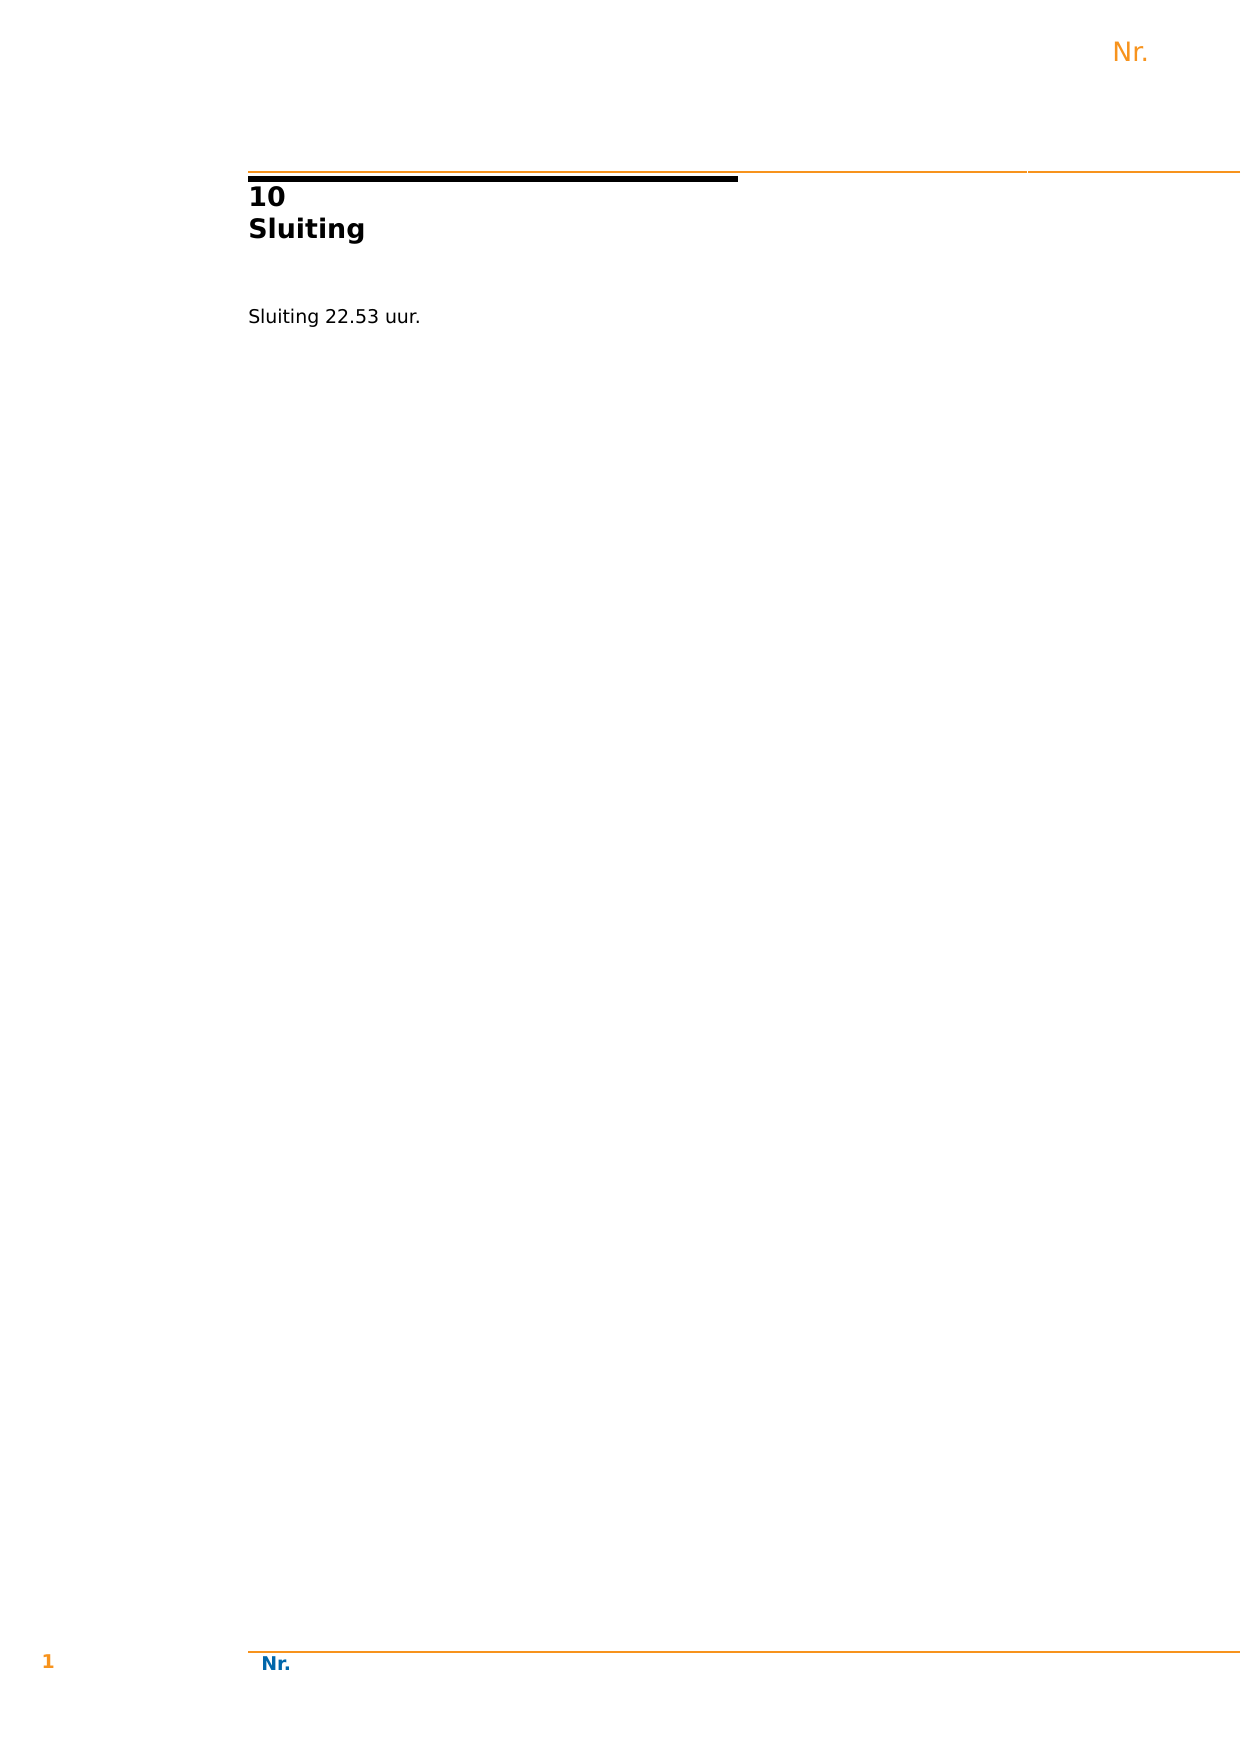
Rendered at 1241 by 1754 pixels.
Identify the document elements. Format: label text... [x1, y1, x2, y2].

text Sluiting 22.53 uur. [248, 306, 691, 328]
title 10 Sluiting [248, 182, 691, 244]
